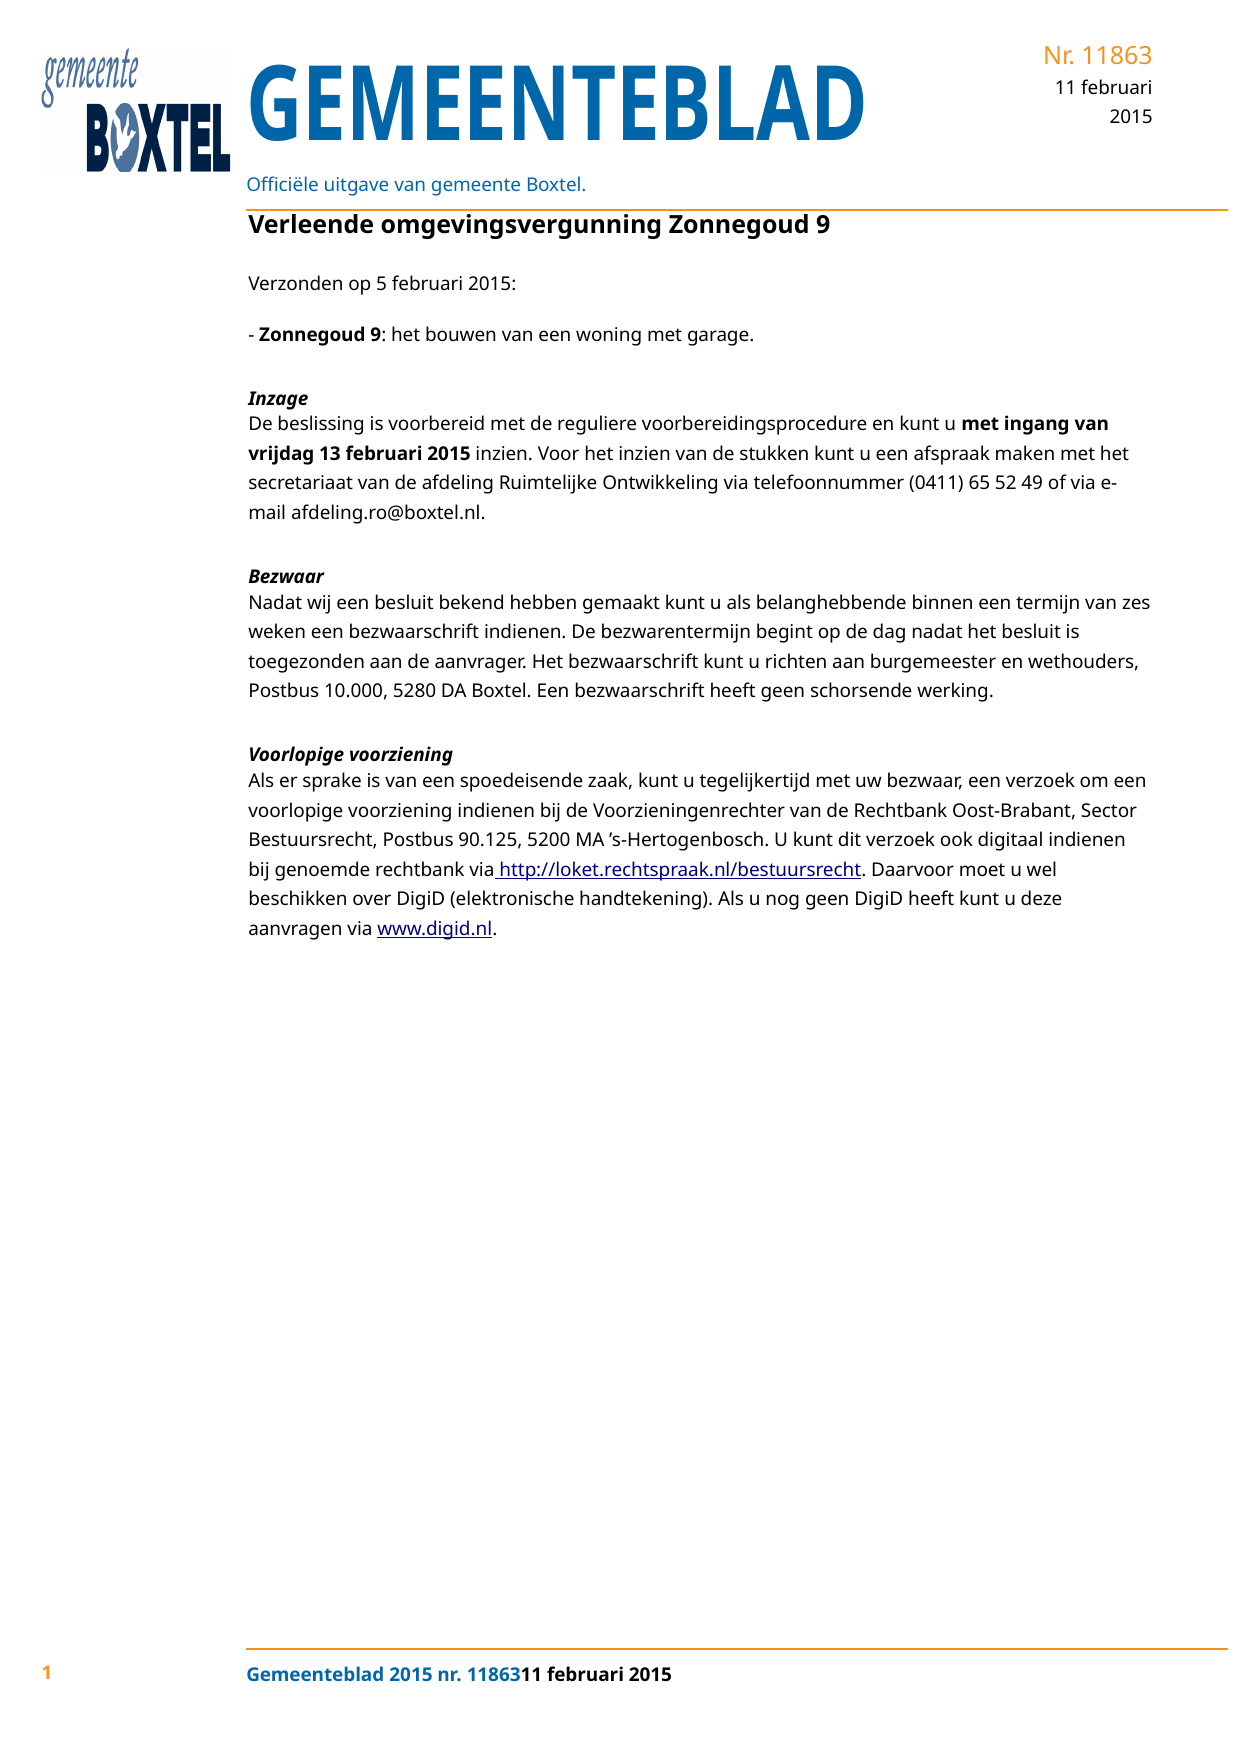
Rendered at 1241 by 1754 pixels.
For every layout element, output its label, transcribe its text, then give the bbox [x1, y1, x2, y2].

picture [41, 47, 231, 172]
text De beslissing is voorbereid met de reguliere voorbereidingsprocedure en kunt u met ingang van vrijdag 13 februari 2015 inzien. Voor het inzien van de stukken kunt u een afspraak maken met het secretariaat van de afdeling Ruimtelijke Ontwikkeling via telefoonnummer (0411) 65 52 49 of via e-mail afdeling.ro@boxtel.nl. [248, 410, 1152, 525]
text Nadat wij een besluit bekend hebben gemaakt kunt u als belanghebbende binnen een termijn van zes weken een bezwaarschrift indienen. De bezwarentermijn begint op de dag nadat het besluit is toegezonden aan de aanvrager. Het bezwaarschrift kunt u richten aan burgemeester en wethouders, Postbus 10.000, 5280 DA Boxtel. Een bezwaarschrift heeft geen schorsende werking. [248, 589, 1152, 703]
text Verzonden op 5 februari 2015: [248, 270, 1152, 296]
text Bezwaar [248, 563, 1152, 589]
text - Zonnegoud 9: het bouwen van een woning met garage. [248, 321, 1152, 346]
text Voorlopige voorziening [248, 742, 1152, 767]
text Verleende omgevingsvergunning Zonnegoud 9 [248, 211, 1152, 241]
text Inzage [248, 385, 1152, 410]
text Als er sprake is van een spoedeisende zaak, kunt u tegelijkertijd met uw bezwaar, een verzoek om een voorlopige voorziening indienen bij de Voorzieningenrechter van de Rechtbank Oost-Brabant, Sector Bestuursrecht, Postbus 90.125, 5200 MA ’s-Hertogenbosch. U kunt dit verzoek ook digitaal indienen bij genoemde rechtbank via http://loket.rechtspraak.nl/bestuursrecht. Daarvoor moet u wel beschikken over DigiD (elektronische handtekening). Als u nog geen DigiD heeft kunt u deze aanvragen via www.digid.nl. [248, 767, 1152, 941]
